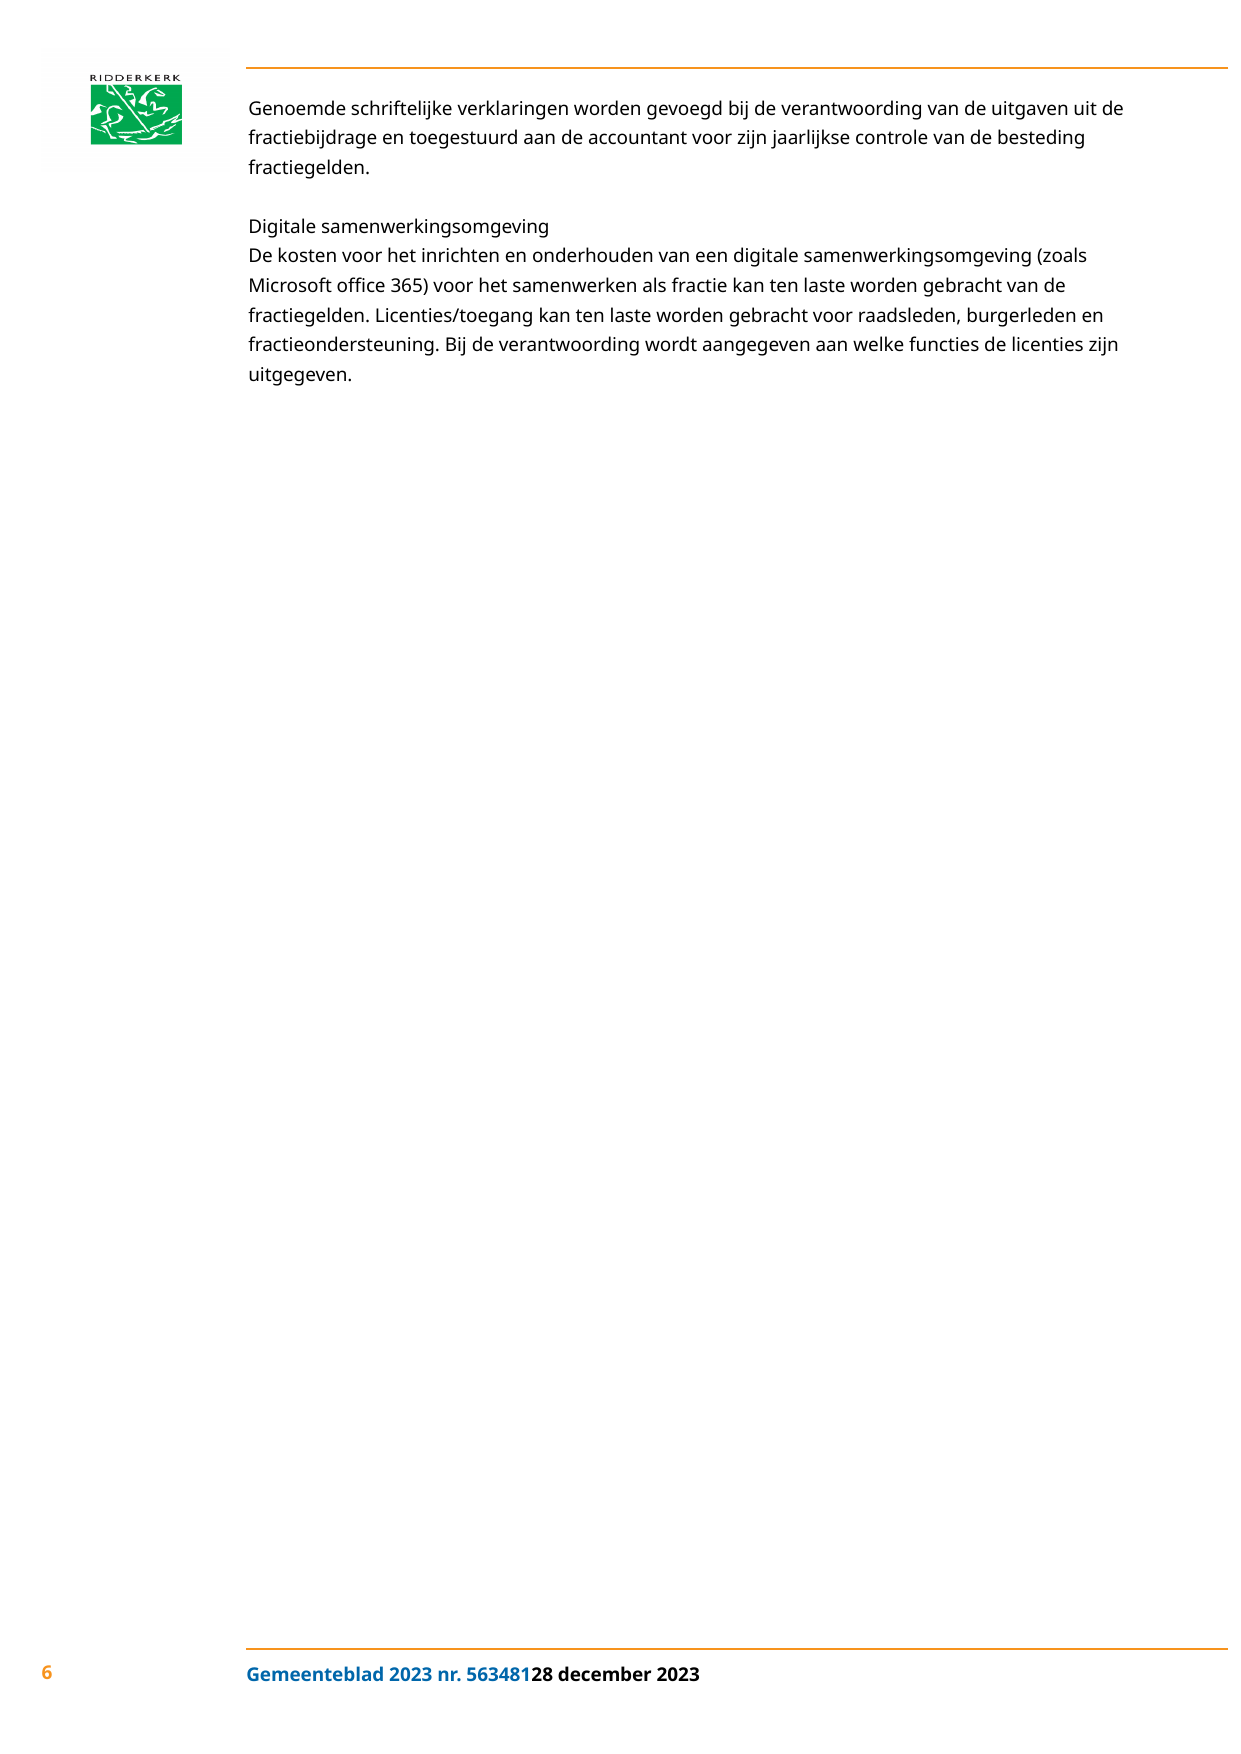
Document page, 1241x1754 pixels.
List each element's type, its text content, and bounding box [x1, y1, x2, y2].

text Digitale samenwerkingsomgeving [248, 213, 1152, 239]
picture [41, 47, 231, 172]
text De kosten voor het inrichten en onderhouden van een digitale samenwerkingsomgeving (zoals Microsoft office 365) voor het samenwerken als fractie kan ten laste worden gebracht van de fractiegelden. Licenties/toegang kan ten laste worden gebracht voor raadsleden, burgerleden en fractieondersteuning. Bij de verantwoording wordt aangegeven aan welke functies de licenties zijn uitgegeven. [248, 243, 1152, 387]
text Genoemde schriftelijke verklaringen worden gevoegd bij de verantwoording van de uitgaven uit de fractiebijdrage en toegestuurd aan de accountant voor zijn jaarlijkse controle van de besteding fractiegelden. [248, 95, 1152, 180]
